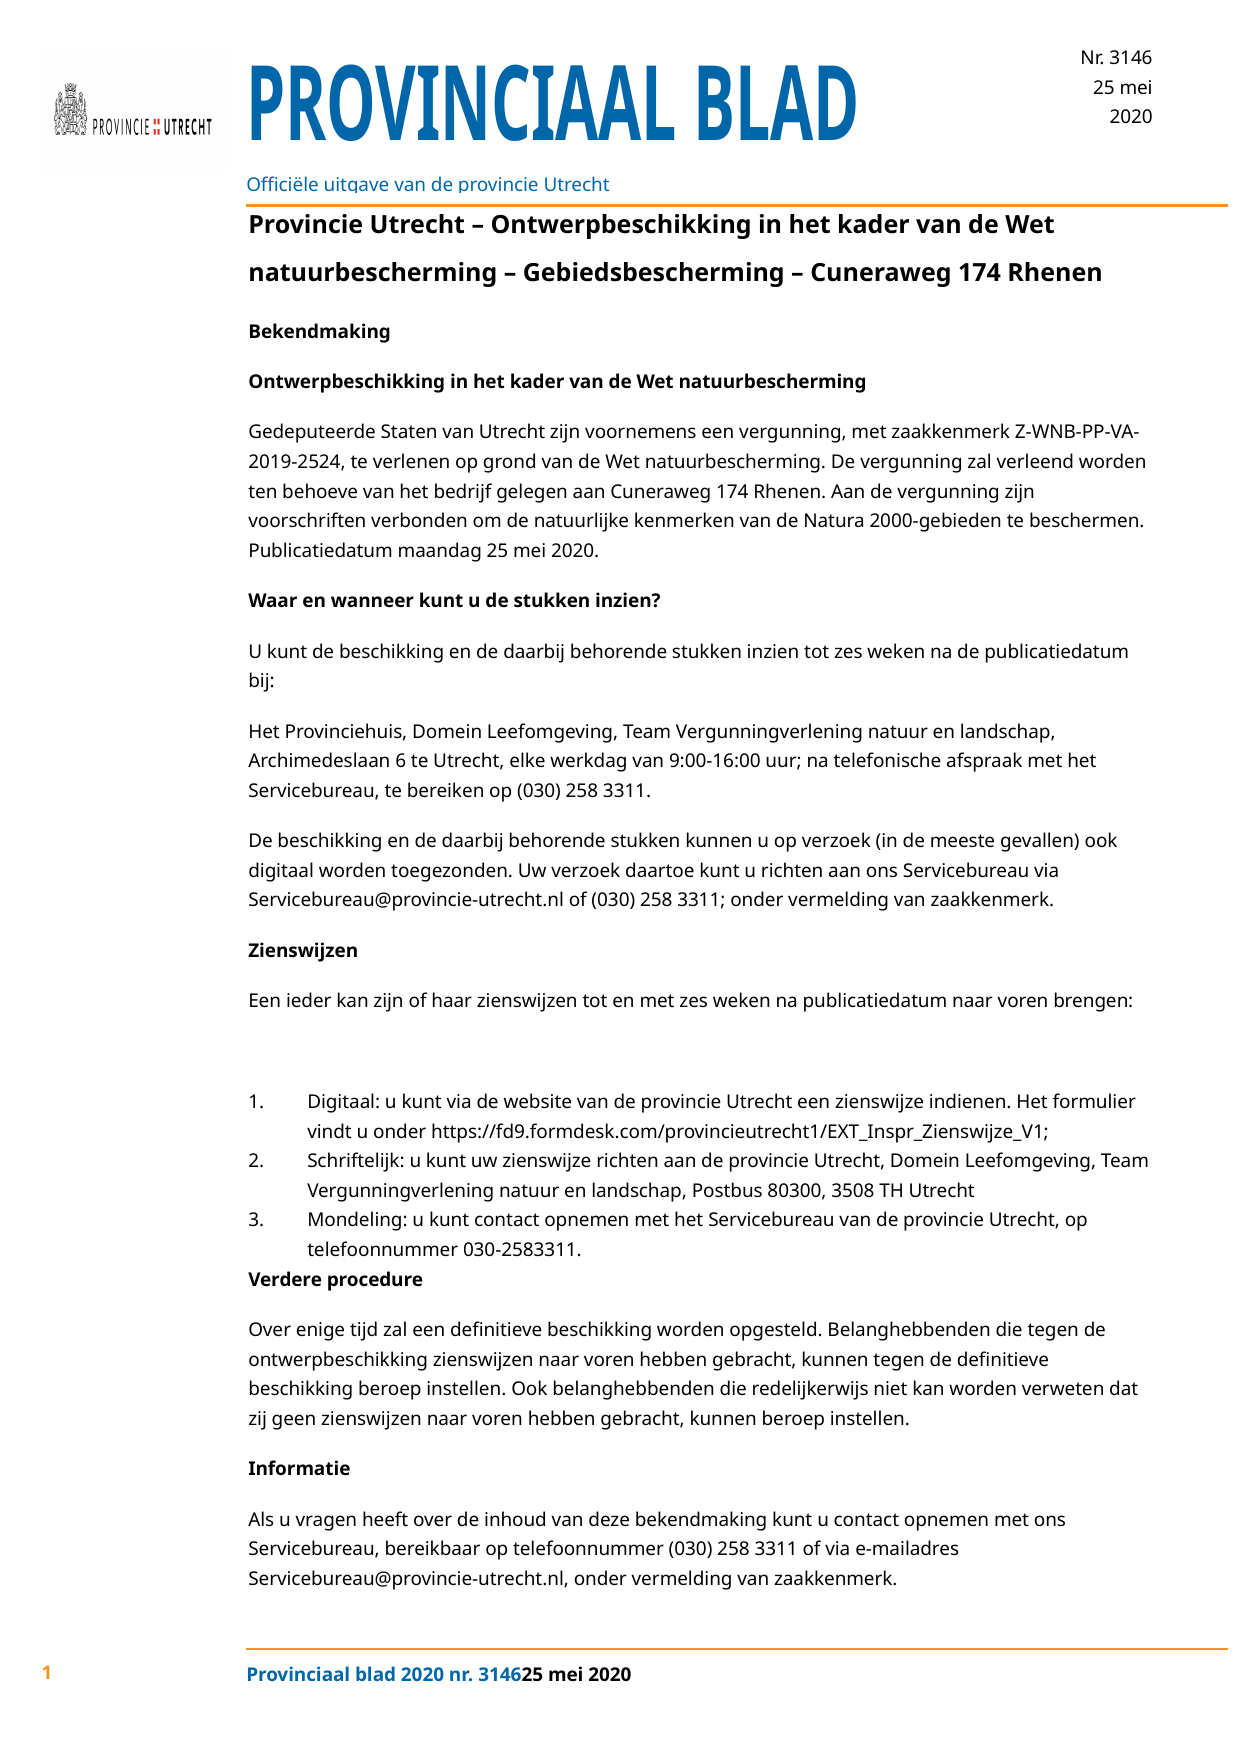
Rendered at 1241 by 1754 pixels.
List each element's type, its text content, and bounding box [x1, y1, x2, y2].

text U kunt de beschikking en de daarbij behorende stukken inzien tot zes weken na de publicatiedatum bij: [248, 638, 1152, 693]
list Schriftelijk: u kunt uw zienswijze richten aan de provincie Utrecht, Domein Leefomgeving, Team Vergunningverlening natuur en landschap, Postbus 80300, 3508 TH Utrecht [248, 1147, 1152, 1203]
text Over enige tijd zal een definitieve beschikking worden opgesteld. Belanghebbenden die tegen de ontwerpbeschikking zienswijzen naar voren hebben gebracht, kunnen tegen de definitieve beschikking beroep instellen. Ook belanghebbenden die redelijkerwijs niet kan worden verweten dat zij geen zienswijzen naar voren hebben gebracht, kunnen beroep instellen. [248, 1316, 1152, 1431]
picture [41, 47, 231, 172]
text Waar en wanneer kunt u de stukken inzien? [248, 587, 1152, 613]
text Ontwerpbeschikking in het kader van de Wet natuurbescherming [248, 368, 1152, 394]
text Informatie [248, 1455, 1152, 1481]
list Mondeling: u kunt contact opnemen met het Servicebureau van de provincie Utrecht, op telefoonnummer 030-2583311. [248, 1207, 1152, 1262]
text Zienswijzen [248, 937, 1152, 963]
text Gedeputeerde Staten van Utrecht zijn voornemens een vergunning, met zaakkenmerk Z-WNB-PP-VA-2019-2524, te verlenen op grond van de Wet natuurbescherming. De vergunning zal verleend worden ten behoeve van het bedrijf gelegen aan Cuneraweg 174 Rhenen. Aan de vergunning zijn voorschriften verbonden om de natuurlijke kenmerken van de Natura 2000-gebieden te beschermen. Publicatiedatum maandag 25 mei 2020. [248, 419, 1152, 563]
text Bekendmaking [248, 318, 1152, 344]
text Verdere procedure [248, 1266, 1152, 1292]
text Als u vragen heeft over de inhoud van deze bekendmaking kunt u contact opnemen met ons Servicebureau, bereikbaar op telefoonnummer (030) 258 3311 of via e-mailadres Servicebureau@provincie-utrecht.nl, onder vermelding van zaakkenmerk. [248, 1506, 1152, 1591]
text De beschikking en de daarbij behorende stukken kunnen u op verzoek (in de meeste gevallen) ook digitaal worden toegezonden. Uw verzoek daartoe kunt u richten aan ons Servicebureau via Servicebureau@provincie-utrecht.nl of (030) 258 3311; onder vermelding van zaakkenmerk. [248, 827, 1152, 912]
text Het Provinciehuis, Domein Leefomgeving, Team Vergunningverlening natuur en landschap, Archimedeslaan 6 te Utrecht, elke werkdag van 9:00-16:00 uur; na telefonische afspraak met het Servicebureau, te bereiken op (030) 258 3311. [248, 718, 1152, 803]
text Een ieder kan zijn of haar zienswijzen tot en met zes weken na publicatiedatum naar voren brengen: [248, 987, 1152, 1013]
text Provincie Utrecht – Ontwerpbeschikking in het kader van de Wet natuurbescherming – Gebiedsbescherming – Cuneraweg 174 Rhenen [248, 207, 1152, 288]
list Digitaal: u kunt via de website van de provincie Utrecht een zienswijze indienen. Het formulier vindt u onder https://fd9.formdesk.com/provincieutrecht1/EXT_Inspr_Zienswijze_V1; [248, 1088, 1152, 1144]
